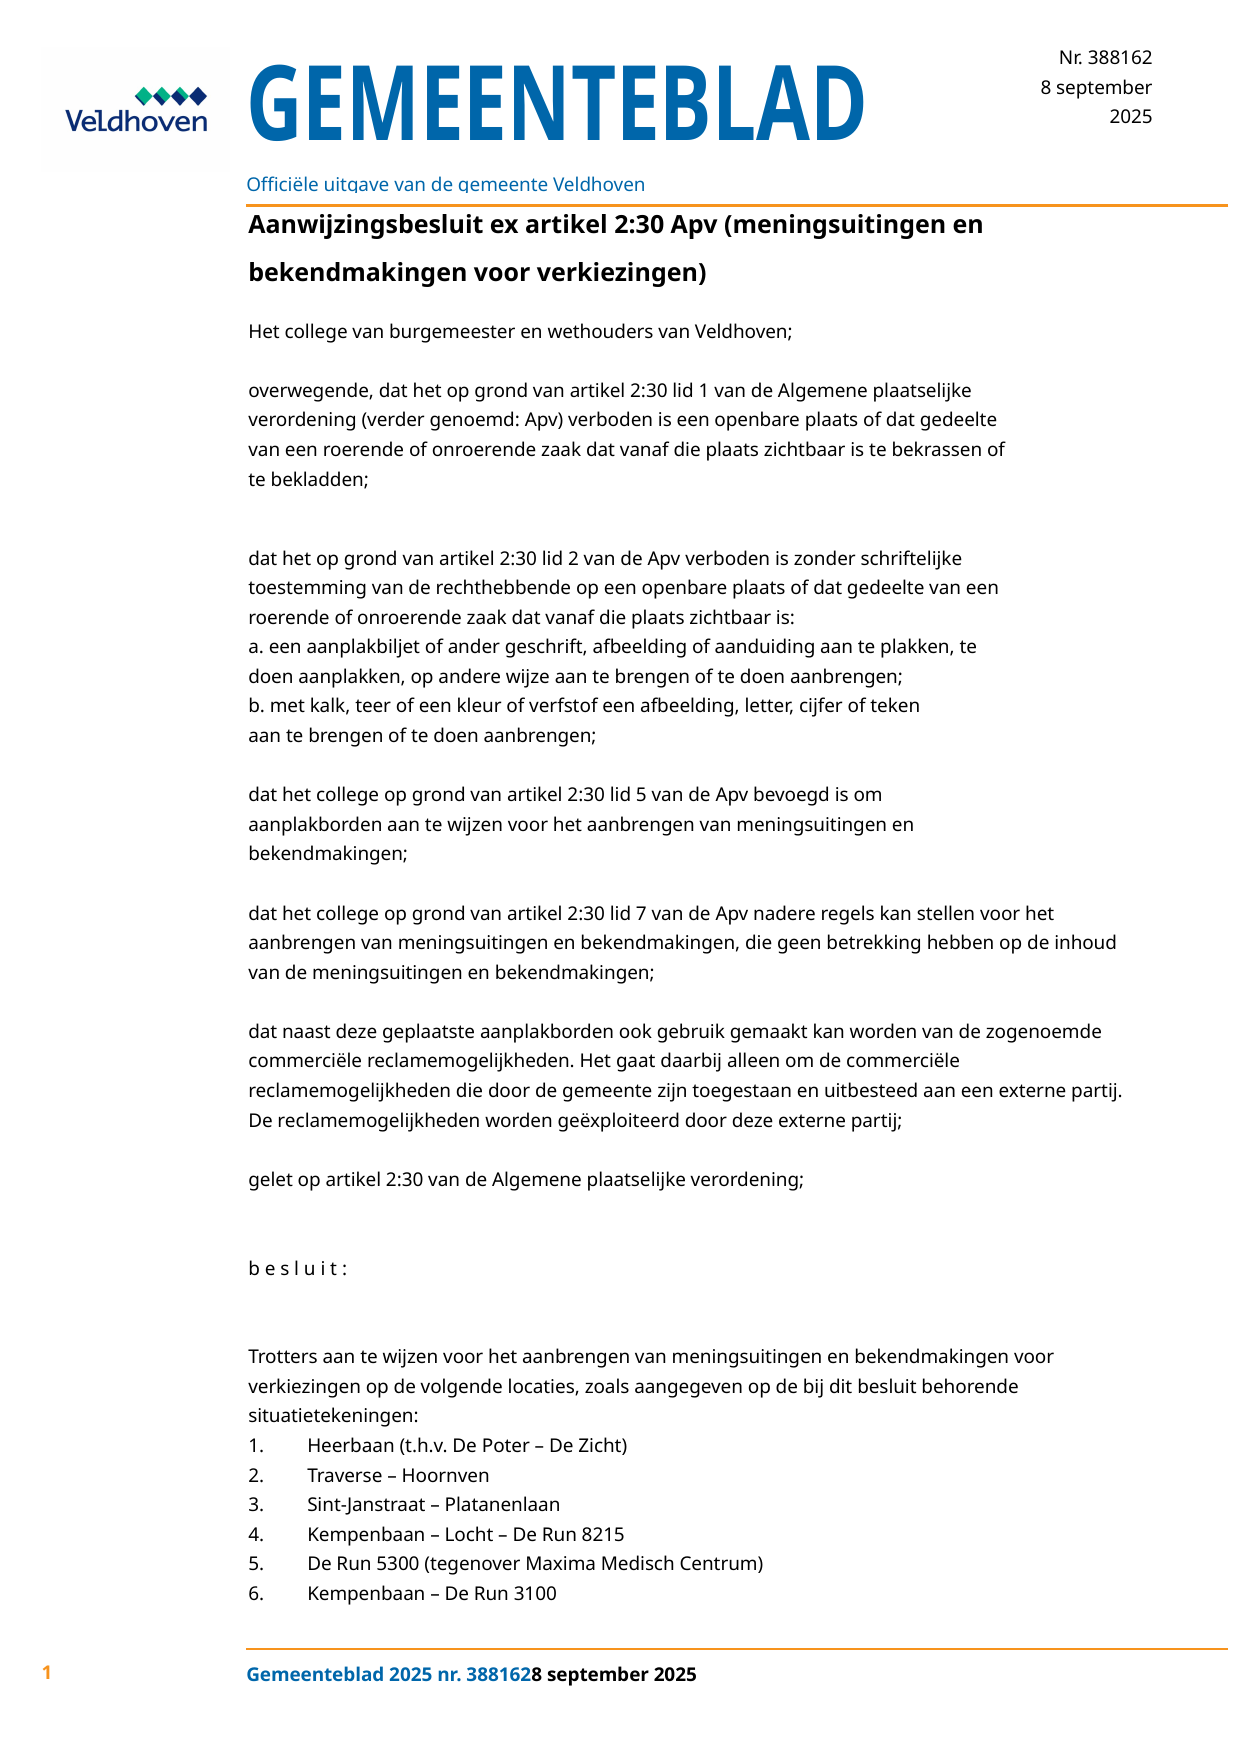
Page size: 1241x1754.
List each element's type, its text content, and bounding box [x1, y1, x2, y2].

list Sint-Janstraat – Platanenlaan [248, 1491, 1152, 1517]
text overwegende, dat het op grond van artikel 2:30 lid 1 van de Algemene plaatselijke [248, 377, 1152, 403]
text dat naast deze geplaatste aanplakborden ook gebruik gemaakt kan worden van de zogenoemde commerciële reclamemogelijkheden. Het gaat daarbij alleen om de commerciële reclamemogelijkheden die door de gemeente zijn toegestaan en uitbesteed aan een externe partij. De reclamemogelijkheden worden geëxploiteerd door deze externe partij; [248, 1018, 1152, 1132]
list Heerbaan (t.h.v. De Poter – De Zicht) [248, 1432, 1152, 1458]
text roerende of onroerende zaak dat vanaf die plaats zichtbaar is: [248, 604, 1152, 629]
text dat het college op grond van artikel 2:30 lid 5 van de Apv bevoegd is om [248, 781, 1152, 807]
text aanplakborden aan te wijzen voor het aanbrengen van meningsuitingen en [248, 811, 1152, 837]
text dat het college op grond van artikel 2:30 lid 7 van de Apv nadere regels kan stellen voor het aanbrengen van meningsuitingen en bekendmakingen, die geen betrekking hebben op de inhoud van de meningsuitingen en bekendmakingen; [248, 900, 1152, 984]
list Traverse – Hoornven [248, 1462, 1152, 1487]
text b. met kalk, teer of een kleur of verfstof een afbeelding, letter, cijfer of teken [248, 693, 1152, 718]
text Trotters aan te wijzen voor het aanbrengen van meningsuitingen en bekendmakingen voor verkiezingen op de volgende locaties, zoals aangegeven op de bij dit besluit behorende situatietekeningen: [248, 1343, 1152, 1428]
text a. een aanplakbiljet of ander geschrift, afbeelding of aanduiding aan te plakken, te [248, 633, 1152, 659]
text b e s l u i t : [248, 1255, 1152, 1280]
text bekendmakingen; [248, 841, 1152, 866]
picture [41, 47, 231, 172]
list Kempenbaan – Locht – De Run 8215 [248, 1521, 1152, 1547]
text van een roerende of onroerende zaak dat vanaf die plaats zichtbaar is te bekrassen of [248, 436, 1152, 462]
text doen aanplakken, op andere wijze aan te brengen of te doen aanbrengen; [248, 663, 1152, 689]
text toestemming van de rechthebbende op een openbare plaats of dat gedeelte van een [248, 574, 1152, 600]
text Aanwijzingsbesluit ex artikel 2:30 Apv (meningsuitingen en bekendmakingen voor verkiezingen) [248, 207, 1152, 288]
text verordening (verder genoemd: Apv) verboden is een openbare plaats of dat gedeelte [248, 407, 1152, 432]
text dat het op grond van artikel 2:30 lid 2 van de Apv verboden is zonder schriftelijke [248, 545, 1152, 570]
text te bekladden; [248, 466, 1152, 492]
list De Run 5300 (tegenover Maxima Medisch Centrum) [248, 1551, 1152, 1576]
text Het college van burgemeester en wethouders van Veldhoven; [248, 318, 1152, 344]
text aan te brengen of te doen aanbrengen; [248, 722, 1152, 748]
list Kempenbaan – De Run 3100 [248, 1580, 1152, 1606]
text gelet op artikel 2:30 van de Algemene plaatselijke verordening; [248, 1166, 1152, 1192]
